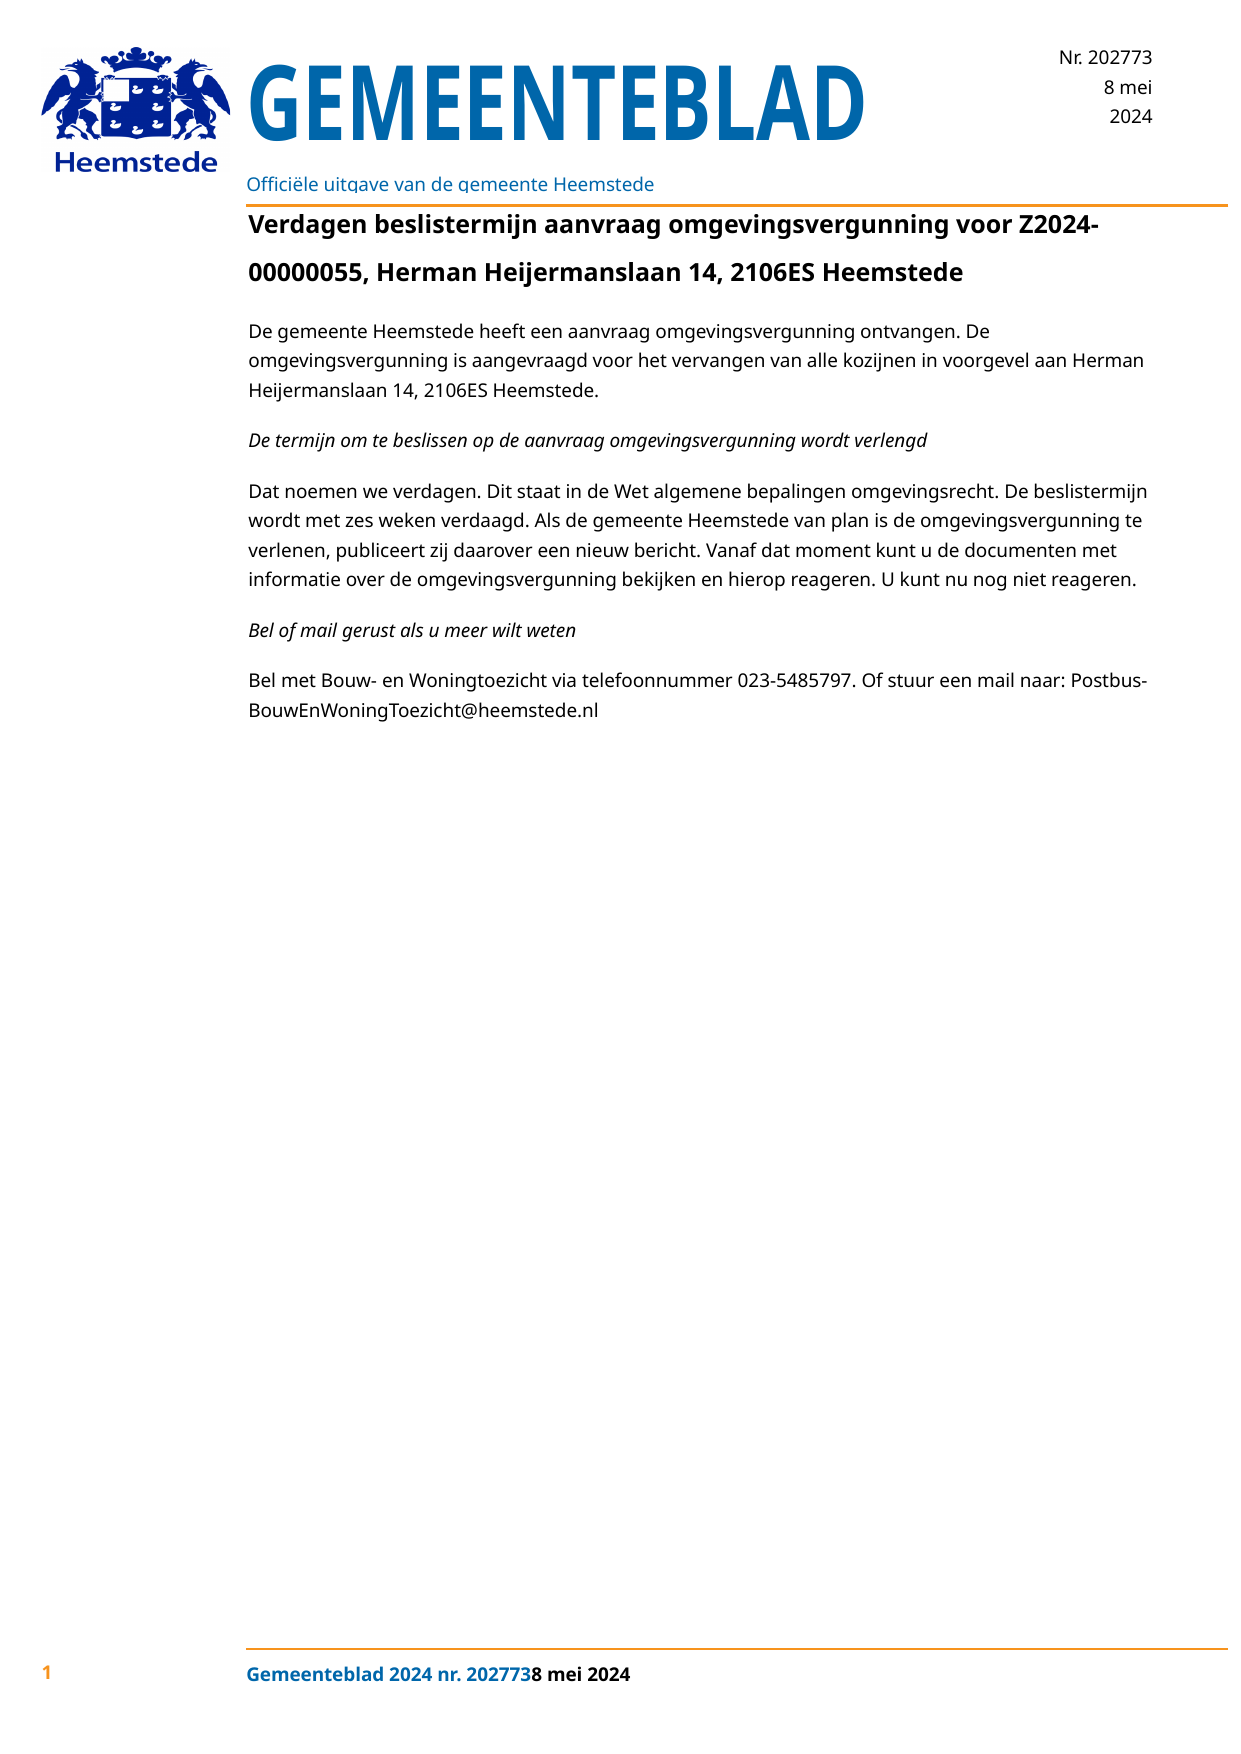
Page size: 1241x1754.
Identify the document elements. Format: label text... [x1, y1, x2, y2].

text Bel met Bouw- en Woningtoezicht via telefoonnummer 023-5485797. Of stuur een mail naar: Postbus-BouwEnWoningToezicht@heemstede.nl [248, 667, 1152, 723]
text Dat noemen we verdagen. Dit staat in de Wet algemene bepalingen omgevingsrecht. De beslistermijn wordt met zes weken verdaagd. Als de gemeente Heemstede van plan is de omgevingsvergunning te verlenen, publiceert zij daarover een nieuw bericht. Vanaf dat moment kunt u de documenten met informatie over de omgevingsvergunning bekijken en hierop reageren. U kunt nu nog niet reageren. [248, 478, 1152, 592]
text De gemeente Heemstede heeft een aanvraag omgevingsvergunning ontvangen. De omgevingsvergunning is aangevraagd voor het vervangen van alle kozijnen in voorgevel aan Herman Heijermanslaan 14, 2106ES Heemstede. [248, 318, 1152, 403]
text Bel of mail gerust als u meer wilt weten [248, 617, 1152, 643]
text De termijn om te beslissen op de aanvraag omgevingsvergunning wordt verlengd [248, 427, 1152, 453]
picture [41, 47, 231, 172]
text Verdagen beslistermijn aanvraag omgevingsvergunning voor Z2024-00000055, Herman Heijermanslaan 14, 2106ES Heemstede [248, 207, 1152, 288]
